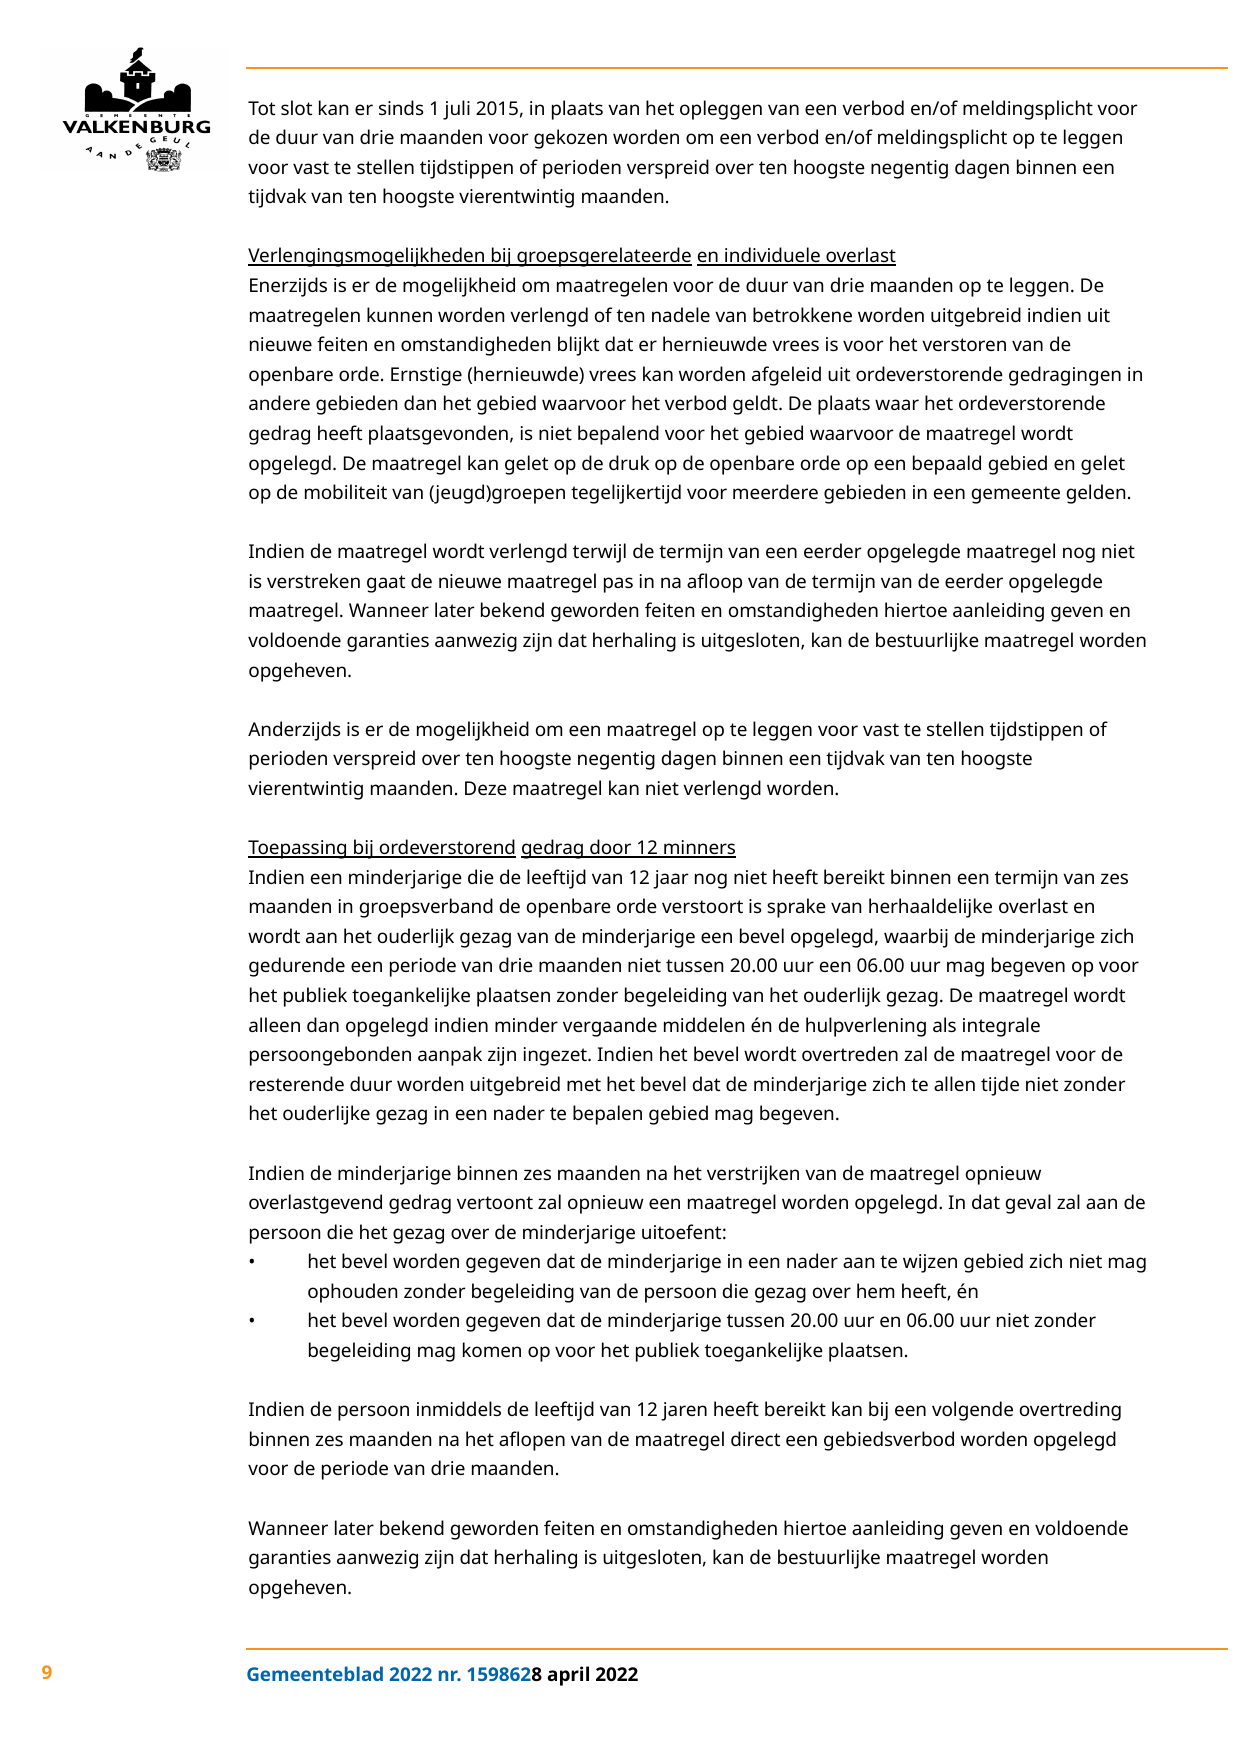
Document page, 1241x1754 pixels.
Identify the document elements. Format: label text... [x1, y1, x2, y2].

text Indien de maatregel wordt verlengd terwijl de termijn van een eerder opgelegde maatregel nog niet is verstreken gaat de nieuwe maatregel pas in na afloop van de termijn van de eerder opgelegde maatregel. Wanneer later bekend geworden feiten en omstandigheden hiertoe aanleiding geven en voldoende garanties aanwezig zijn dat herhaling is uitgesloten, kan de bestuurlijke maatregel worden opgeheven. [248, 538, 1152, 683]
text Tot slot kan er sinds 1 juli 2015, in plaats van het opleggen van een verbod en/of meldingsplicht voor de duur van drie maanden voor gekozen worden om een verbod en/of meldingsplicht op te leggen voor vast te stellen tijdstippen of perioden verspreid over ten hoogste negentig dagen binnen een tijdvak van ten hoogste vierentwintig maanden. [248, 95, 1152, 209]
text Indien de persoon inmiddels de leeftijd van 12 jaren heeft bereikt kan bij een volgende overtreding binnen zes maanden na het aflopen van de maatregel direct een gebiedsverbod worden opgelegd voor de periode van drie maanden. [248, 1396, 1152, 1481]
text Anderzijds is er de mogelijkheid om een maatregel op te leggen voor vast te stellen tijdstippen of perioden verspreid over ten hoogste negentig dagen binnen een tijdvak van ten hoogste vierentwintig maanden. Deze maatregel kan niet verlengd worden. [248, 716, 1152, 801]
text Wanneer later bekend geworden feiten en omstandigheden hiertoe aanleiding geven en voldoende garanties aanwezig zijn dat herhaling is uitgesloten, kan de bestuurlijke maatregel worden opgeheven. [248, 1515, 1152, 1600]
list het bevel worden gegeven dat de minderjarige tussen 20.00 uur en 06.00 uur niet zonder begeleiding mag komen op voor het publiek toegankelijke plaatsen. [248, 1308, 1152, 1363]
text Indien een minderjarige die de leeftijd van 12 jaar nog niet heeft bereikt binnen een termijn van zes maanden in groepsverband de openbare orde verstoort is sprake van herhaaldelijke overlast en wordt aan het ouderlijk gezag van de minderjarige een bevel opgelegd, waarbij de minderjarige zich gedurende een periode van drie maanden niet tussen 20.00 uur een 06.00 uur mag begeven op voor het publiek toegankelijke plaatsen zonder begeleiding van het ouderlijk gezag. De maatregel wordt alleen dan opgelegd indien minder vergaande middelen én de hulpverlening als integrale persoongebonden aanpak zijn ingezet. Indien het bevel wordt overtreden zal de maatregel voor de resterende duur worden uitgebreid met het bevel dat de minderjarige zich te allen tijde niet zonder het ouderlijke gezag in een nader te bepalen gebied mag begeven. [248, 864, 1152, 1126]
list het bevel worden gegeven dat de minderjarige in een nader aan te wijzen gebied zich niet mag ophouden zonder begeleiding van de persoon die gezag over hem heeft, én [248, 1248, 1152, 1304]
text Enerzijds is er de mogelijkheid om maatregelen voor de duur van drie maanden op te leggen. De maatregelen kunnen worden verlengd of ten nadele van betrokkene worden uitgebreid indien uit nieuwe feiten en omstandigheden blijkt dat er hernieuwde vrees is voor het verstoren van de openbare orde. Ernstige (hernieuwde) vrees kan worden afgeleid uit ordeverstorende gedragingen in andere gebieden dan het gebied waarvoor het verbod geldt. De plaats waar het ordeverstorende gedrag heeft plaatsgevonden, is niet bepalend voor het gebied waarvoor de maatregel wordt opgelegd. De maatregel kan gelet op de druk op de openbare orde op een bepaald gebied en gelet op de mobiliteit van (jeugd)groepen tegelijkertijd voor meerdere gebieden in een gemeente gelden. [248, 272, 1152, 505]
picture [41, 47, 231, 172]
text Indien de minderjarige binnen zes maanden na het verstrijken van de maatregel opnieuw overlastgevend gedrag vertoont zal opnieuw een maatregel worden opgelegd. In dat geval zal aan de persoon die het gezag over de minderjarige uitoefent: [248, 1160, 1152, 1245]
text Toepassing bij ordeverstorend gedrag door 12 minners [248, 834, 1152, 860]
text Verlengingsmogelijkheden bij groepsgerelateerde en individuele overlast [248, 243, 1152, 268]
